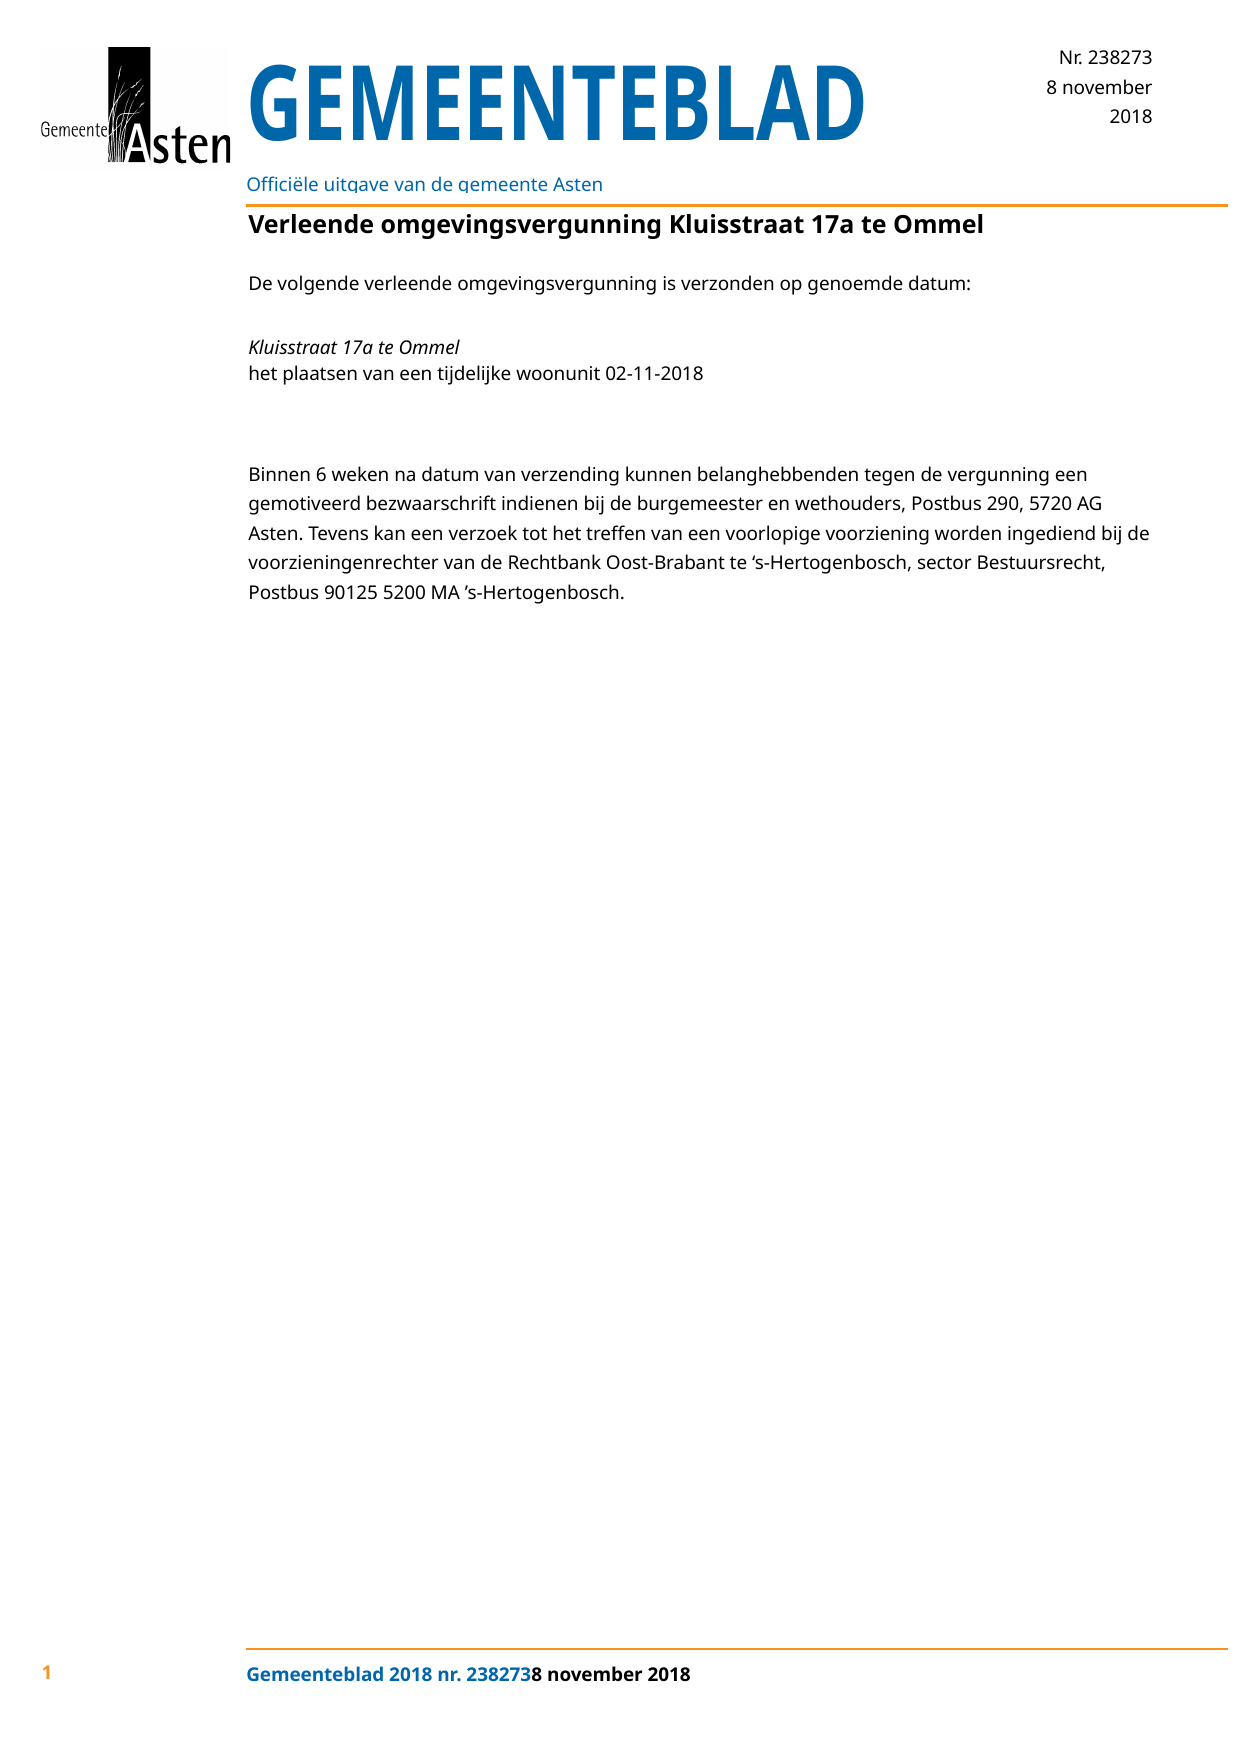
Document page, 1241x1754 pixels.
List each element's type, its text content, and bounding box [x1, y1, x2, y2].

text Verleende omgevingsvergunning Kluisstraat 17a te Ommel [248, 207, 1152, 241]
text Kluisstraat 17a te Ommel [248, 334, 1152, 360]
text het plaatsen van een tijdelijke woonunit 02-11-2018 [248, 360, 1152, 386]
picture [41, 47, 231, 172]
text De volgende verleende omgevingsvergunning is verzonden op genoemde datum: [248, 270, 1152, 296]
text Binnen 6 weken na datum van verzending kunnen belanghebbenden tegen de vergunning een gemotiveerd bezwaarschrift indienen bij de burgemeester en wethouders, Postbus 290, 5720 AG Asten. Tevens kan een verzoek tot het treffen van een voorlopige voorziening worden ingediend bij de voorzieningenrechter van de Rechtbank Oost-Brabant te ‘s-Hertogenbosch, sector Bestuursrecht, Postbus 90125 5200 MA ’s-Hertogenbosch. [248, 461, 1152, 605]
